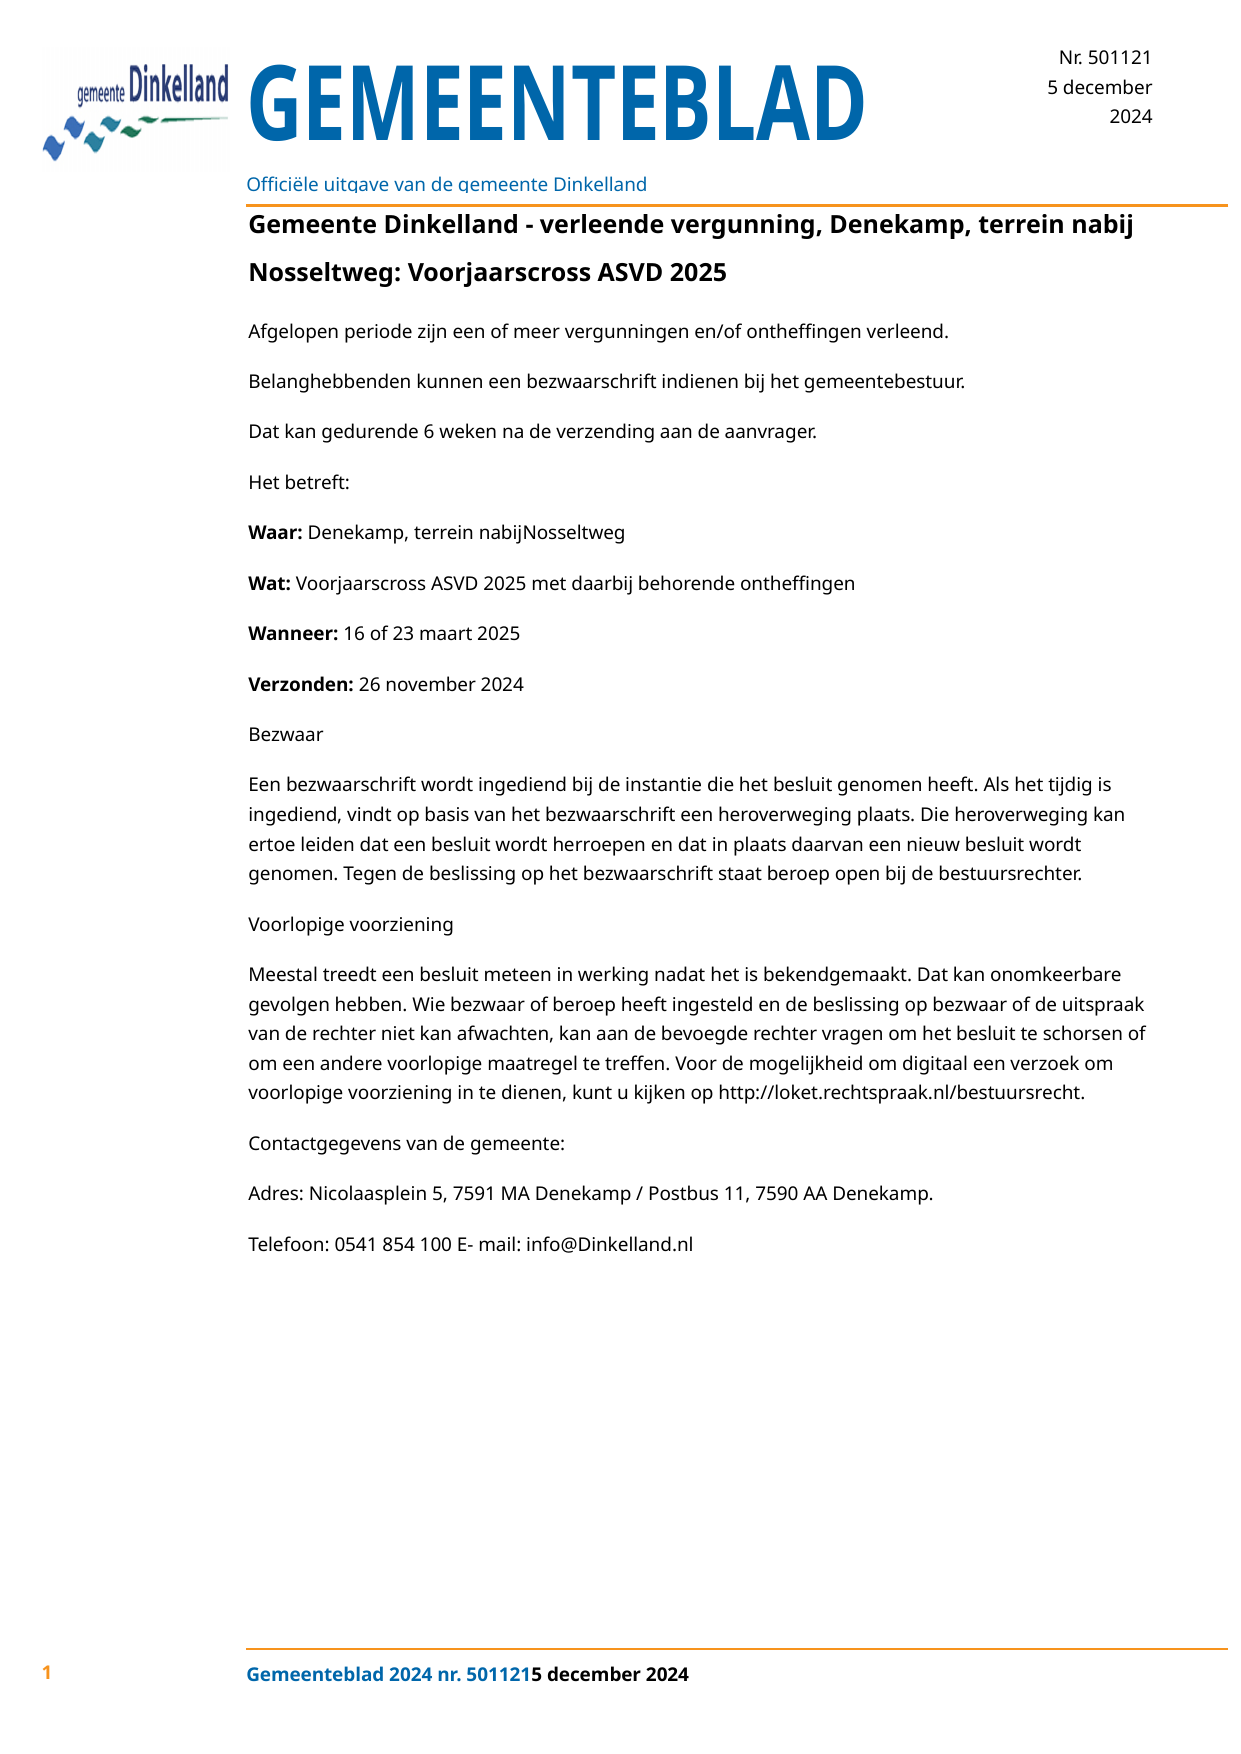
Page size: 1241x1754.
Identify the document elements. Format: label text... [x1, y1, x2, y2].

text Verzonden: 26 november 2024 [248, 671, 1152, 697]
text Een bezwaarschrift wordt ingediend bij de instantie die het besluit genomen heeft. Als het tijdig is ingediend, vindt op basis van het bezwaarschrift een heroverweging plaats. Die heroverweging kan ertoe leiden dat een besluit wordt herroepen en dat in plaats daarvan een nieuw besluit wordt genomen. Tegen de beslissing op het bezwaarschrift staat beroep open bij de bestuursrechter. [248, 772, 1152, 886]
text Dat kan gedurende 6 weken na de verzending aan de aanvrager. [248, 419, 1152, 444]
text Het betreft: [248, 469, 1152, 495]
text Gemeente Dinkelland - verleende vergunning, Denekamp, terrein nabij Nosseltweg: Voorjaarscross ASVD 2025 [248, 207, 1152, 288]
text Adres: Nicolaasplein 5, 7591 MA Denekamp / Postbus 11, 7590 AA Denekamp. [248, 1180, 1152, 1206]
text Voorlopige voorziening [248, 911, 1152, 937]
text Belanghebbenden kunnen een bezwaarschrift indienen bij het gemeentebestuur. [248, 368, 1152, 394]
text Telefoon: 0541 854 100 E- mail: info@Dinkelland.nl [248, 1231, 1152, 1257]
text Wanneer: 16 of 23 maart 2025 [248, 620, 1152, 646]
text Contactgegevens van de gemeente: [248, 1130, 1152, 1156]
text Wat: Voorjaarscross ASVD 2025 met daarbij behorende ontheffingen [248, 570, 1152, 596]
picture [41, 47, 231, 172]
text Afgelopen periode zijn een of meer vergunningen en/of ontheffingen verleend. [248, 318, 1152, 344]
text Meestal treedt een besluit meteen in werking nadat het is bekendgemaakt. Dat kan onomkeerbare gevolgen hebben. Wie bezwaar of beroep heeft ingesteld en de beslissing op bezwaar of de uitspraak van de rechter niet kan afwachten, kan aan de bevoegde rechter vragen om het besluit te schorsen of om een andere voorlopige maatregel te treffen. Voor de mogelijkheid om digitaal een verzoek om voorlopige voorziening in te dienen, kunt u kijken op http://loket.rechtspraak.nl/bestuursrecht. [248, 961, 1152, 1105]
text Bezwaar [248, 721, 1152, 747]
text Waar: Denekamp, terrein nabijNosseltweg [248, 519, 1152, 545]
